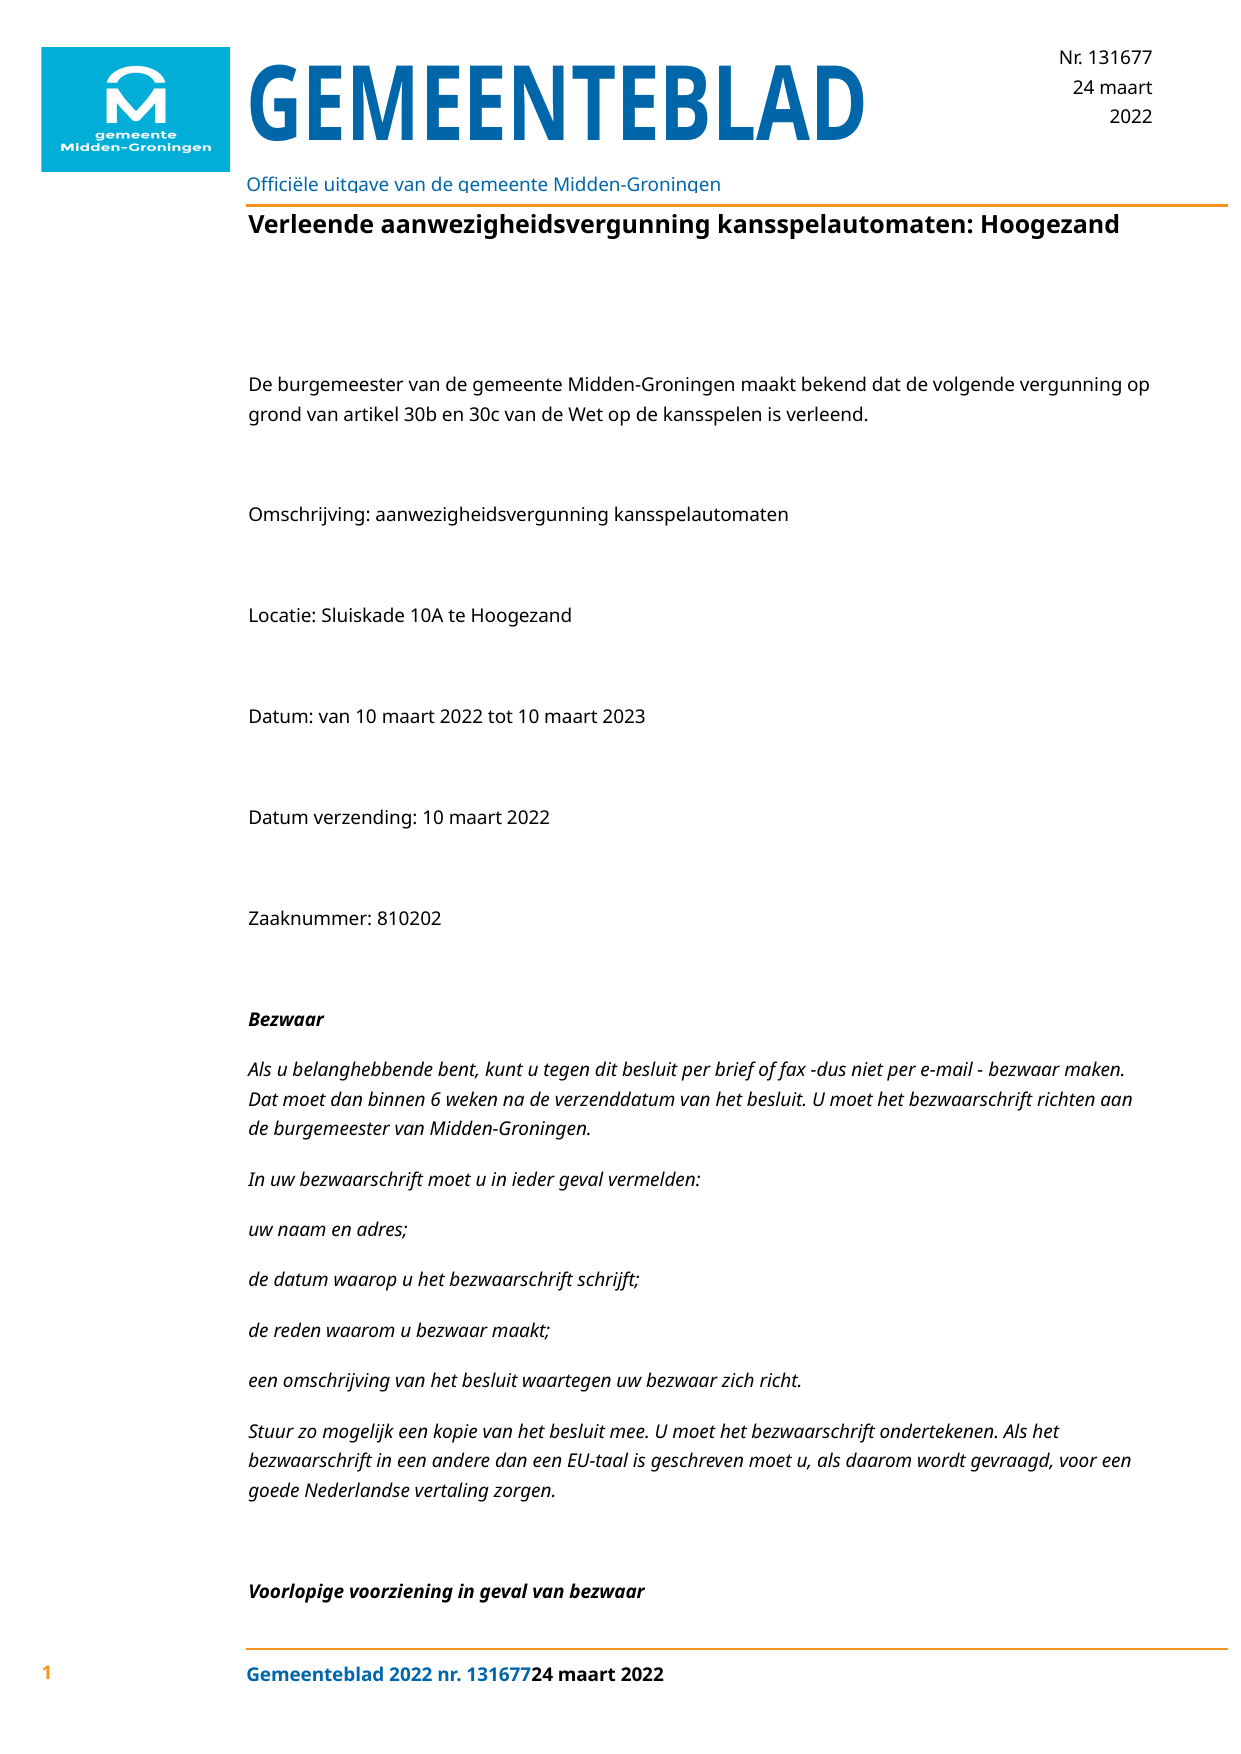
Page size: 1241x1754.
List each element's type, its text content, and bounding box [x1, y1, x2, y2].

text de reden waarom u bezwaar maakt; [248, 1317, 1152, 1343]
picture [107, 89, 165, 122]
text Zaaknummer: 810202 [248, 905, 1152, 931]
text Omschrijving: aanwezigheidsvergunning kansspelautomaten [248, 502, 1152, 527]
text Datum: van 10 maart 2022 tot 10 maart 2023 [248, 703, 1152, 729]
text De burgemeester van de gemeente Midden-Groningen maakt bekend dat de volgende vergunning op grond van artikel 30b en 30c van de Wet op de kansspelen is verleend. [248, 371, 1152, 426]
picture [108, 66, 164, 82]
text Als u belanghebbende bent, kunt u tegen dit besluit per brief of fax -dus niet per e-mail - bezwaar maken. Dat moet dan binnen 6 weken na de verzenddatum van het besluit. U moet het bezwaarschrift richten aan de burgemeester van Midden-Groningen. [248, 1056, 1152, 1141]
text Stuur zo mogelijk een kopie van het besluit mee. U moet het bezwaarschrift ondertekenen. Als het bezwaarschrift in een andere dan een EU-taal is geschreven moet u, als daarom wordt gevraagd, voor een goede Nederlandse vertaling zorgen. [248, 1418, 1152, 1503]
text Bezwaar [248, 1006, 1152, 1031]
text Datum verzending: 10 maart 2022 [248, 804, 1152, 830]
text de datum waarop u het bezwaarschrift schrijft; [248, 1267, 1152, 1292]
text Voorlopige voorziening in geval van bezwaar [248, 1578, 1152, 1603]
text Locatie: Sluiskade 10A te Hoogezand [248, 602, 1152, 628]
text een omschrijving van het besluit waartegen uw bezwaar zich richt. [248, 1367, 1152, 1393]
text uw naam en adres; [248, 1216, 1152, 1242]
text In uw bezwaarschrift moet u in ieder geval vermelden: [248, 1166, 1152, 1191]
picture [184, 146, 190, 153]
text Verleende aanwezigheidsvergunning kansspelautomaten: Hoogezand [248, 207, 1152, 241]
